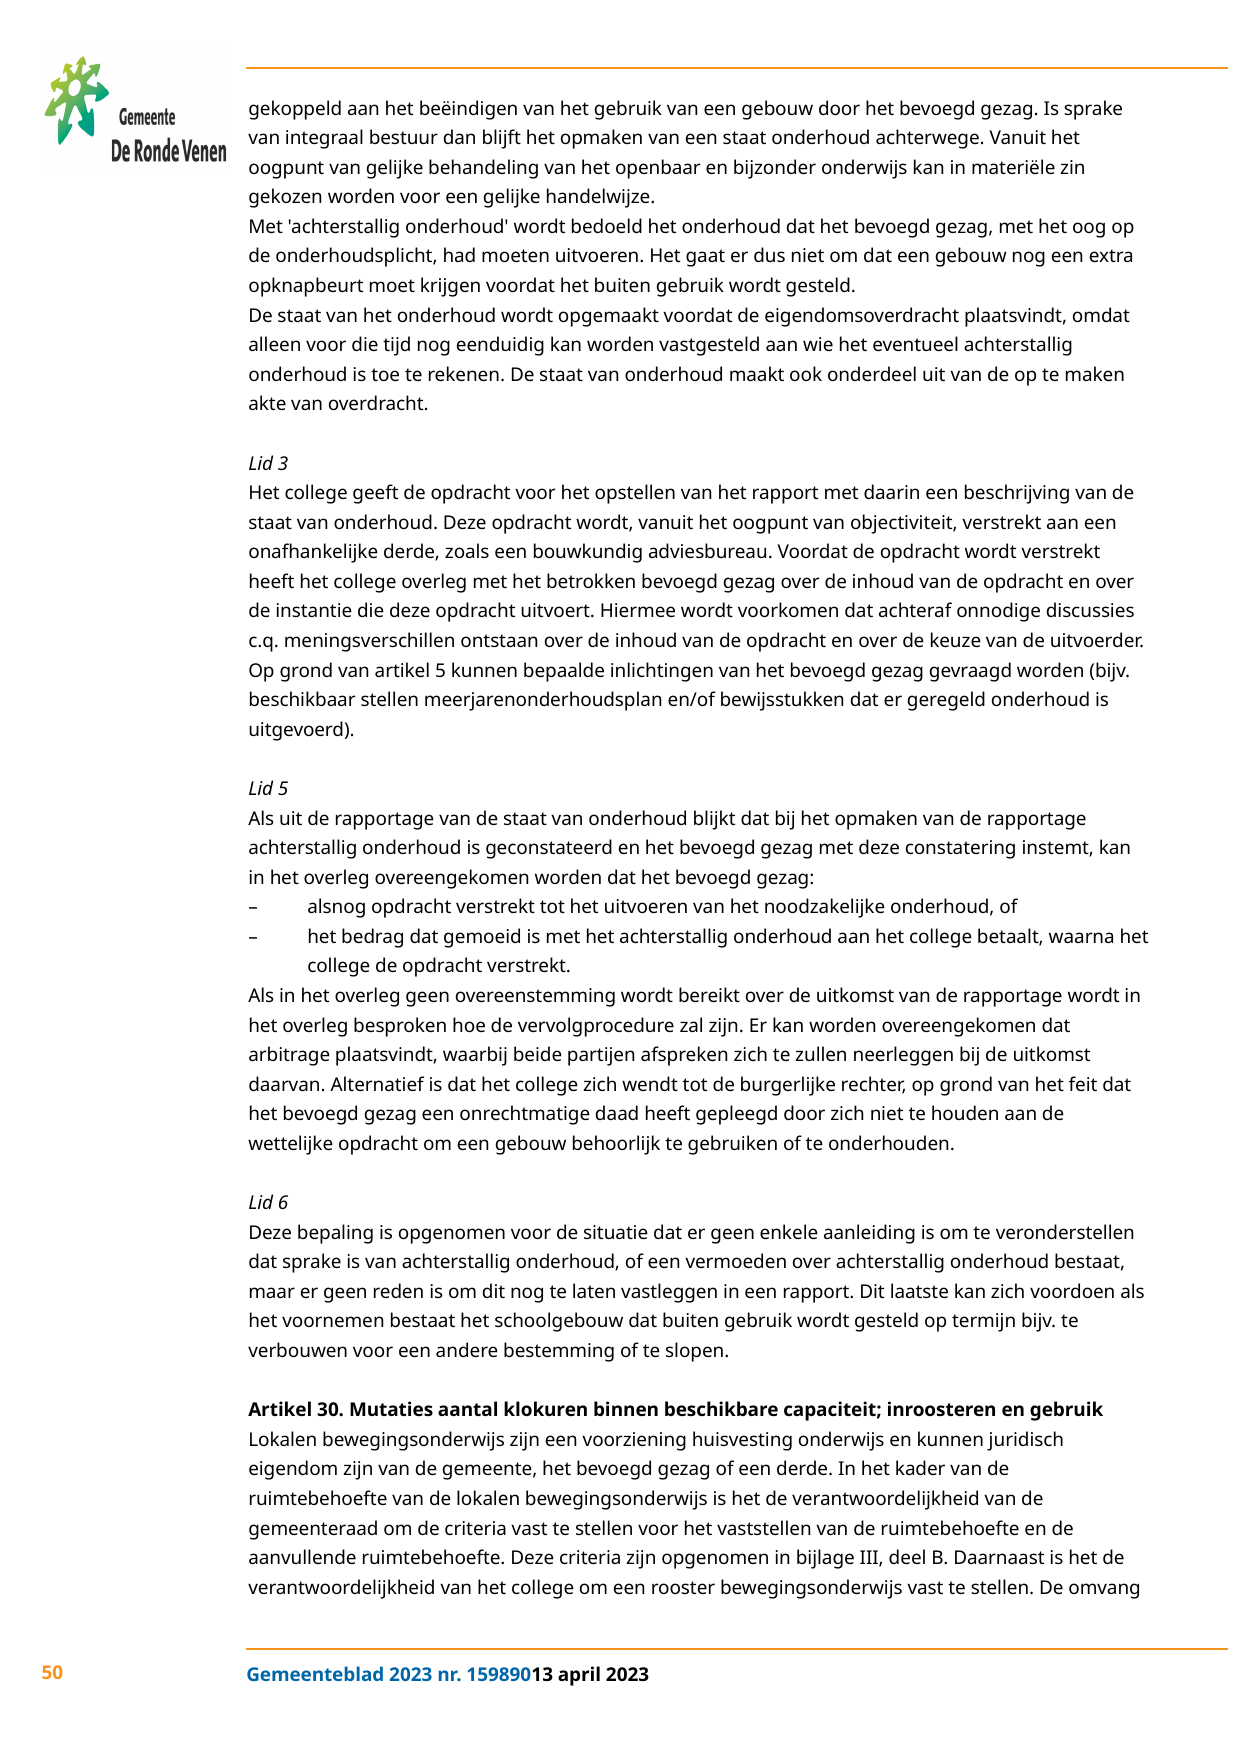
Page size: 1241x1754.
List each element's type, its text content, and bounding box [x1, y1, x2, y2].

text De staat van het onderhoud wordt opgemaakt voordat de eigendomsoverdracht plaatsvindt, omdat alleen voor die tijd nog eenduidig kan worden vastgesteld aan wie het eventueel achterstallig onderhoud is toe te rekenen. De staat van onderhoud maakt ook onderdeel uit van de op te maken akte van overdracht. [248, 302, 1152, 416]
text Lid 6 [248, 1189, 1152, 1215]
picture [41, 47, 231, 172]
text Het college geeft de opdracht voor het opstellen van het rapport met daarin een beschrijving van de staat van onderhoud. Deze opdracht wordt, vanuit het oogpunt van objectiviteit, verstrekt aan een onafhankelijke derde, zoals een bouwkundig adviesbureau. Voordat de opdracht wordt verstrekt heeft het college overleg met het betrokken bevoegd gezag over de inhoud van de opdracht en over de instantie die deze opdracht uitvoert. Hiermee wordt voorkomen dat achteraf onnodige discussies c.q. meningsverschillen ontstaan over de inhoud van de opdracht en over de keuze van de uitvoerder. Op grond van artikel 5 kunnen bepaalde inlichtingen van het bevoegd gezag gevraagd worden (bijv. beschikbaar stellen meerjarenonderhoudsplan en/of bewijsstukken dat er geregeld onderhoud is uitgevoerd). [248, 479, 1152, 742]
text Als in het overleg geen overeenstemming wordt bereikt over de uitkomst van de rapportage wordt in het overleg besproken hoe de vervolgprocedure zal zijn. Er kan worden overeengekomen dat arbitrage plaatsvindt, waarbij beide partijen afspreken zich te zullen neerleggen bij de uitkomst daarvan. Alternatief is dat het college zich wendt tot de burgerlijke rechter, op grond van het feit dat het bevoegd gezag een onrechtmatige daad heeft gepleegd door zich niet te houden aan de wettelijke opdracht om een gebouw behoorlijk te gebruiken of te onderhouden. [248, 982, 1152, 1156]
text Artikel 30. Mutaties aantal klokuren binnen beschikbare capaciteit; inroosteren en gebruik [248, 1396, 1152, 1422]
list alsnog opdracht verstrekt tot het uitvoeren van het noodzakelijke onderhoud, of [248, 893, 1152, 919]
text Deze bepaling is opgenomen voor de situatie dat er geen enkele aanleiding is om te veronderstellen dat sprake is van achterstallig onderhoud, of een vermoeden over achterstallig onderhoud bestaat, maar er geen reden is om dit nog te laten vastleggen in een rapport. Dit laatste kan zich voordoen als het voornemen bestaat het schoolgebouw dat buiten gebruik wordt gesteld op termijn bijv. te verbouwen voor een andere bestemming of te slopen. [248, 1219, 1152, 1363]
text Als uit de rapportage van de staat van onderhoud blijkt dat bij het opmaken van de rapportage achterstallig onderhoud is geconstateerd en het bevoegd gezag met deze constatering instemt, kan in het overleg overeengekomen worden dat het bevoegd gezag: [248, 805, 1152, 890]
text Met 'achterstallig onderhoud' wordt bedoeld het onderhoud dat het bevoegd gezag, met het oog op de onderhoudsplicht, had moeten uitvoeren. Het gaat er dus niet om dat een gebouw nog een extra opknapbeurt moet krijgen voordat het buiten gebruik wordt gesteld. [248, 213, 1152, 298]
text gekoppeld aan het beëindigen van het gebruik van een gebouw door het bevoegd gezag. Is sprake van integraal bestuur dan blijft het opmaken van een staat onderhoud achterwege. Vanuit het oogpunt van gelijke behandeling van het openbaar en bijzonder onderwijs kan in materiële zin gekozen worden voor een gelijke handelwijze. [248, 95, 1152, 209]
list het bedrag dat gemoeid is met het achterstallig onderhoud aan het college betaalt, waarna het college de opdracht verstrekt. [248, 923, 1152, 978]
text Lokalen bewegingsonderwijs zijn een voorziening huisvesting onderwijs en kunnen juridisch eigendom zijn van de gemeente, het bevoegd gezag of een derde. In het kader van de ruimtebehoefte van de lokalen bewegingsonderwijs is het de verantwoordelijkheid van de gemeenteraad om de criteria vast te stellen voor het vaststellen van de ruimtebehoefte en de aanvullende ruimtebehoefte. Deze criteria zijn opgenomen in bijlage III, deel B. Daarnaast is het de verantwoordelijkheid van het college om een rooster bewegingsonderwijs vast te stellen. De omvang [248, 1426, 1152, 1600]
text Lid 5 [248, 775, 1152, 801]
text Lid 3 [248, 450, 1152, 476]
